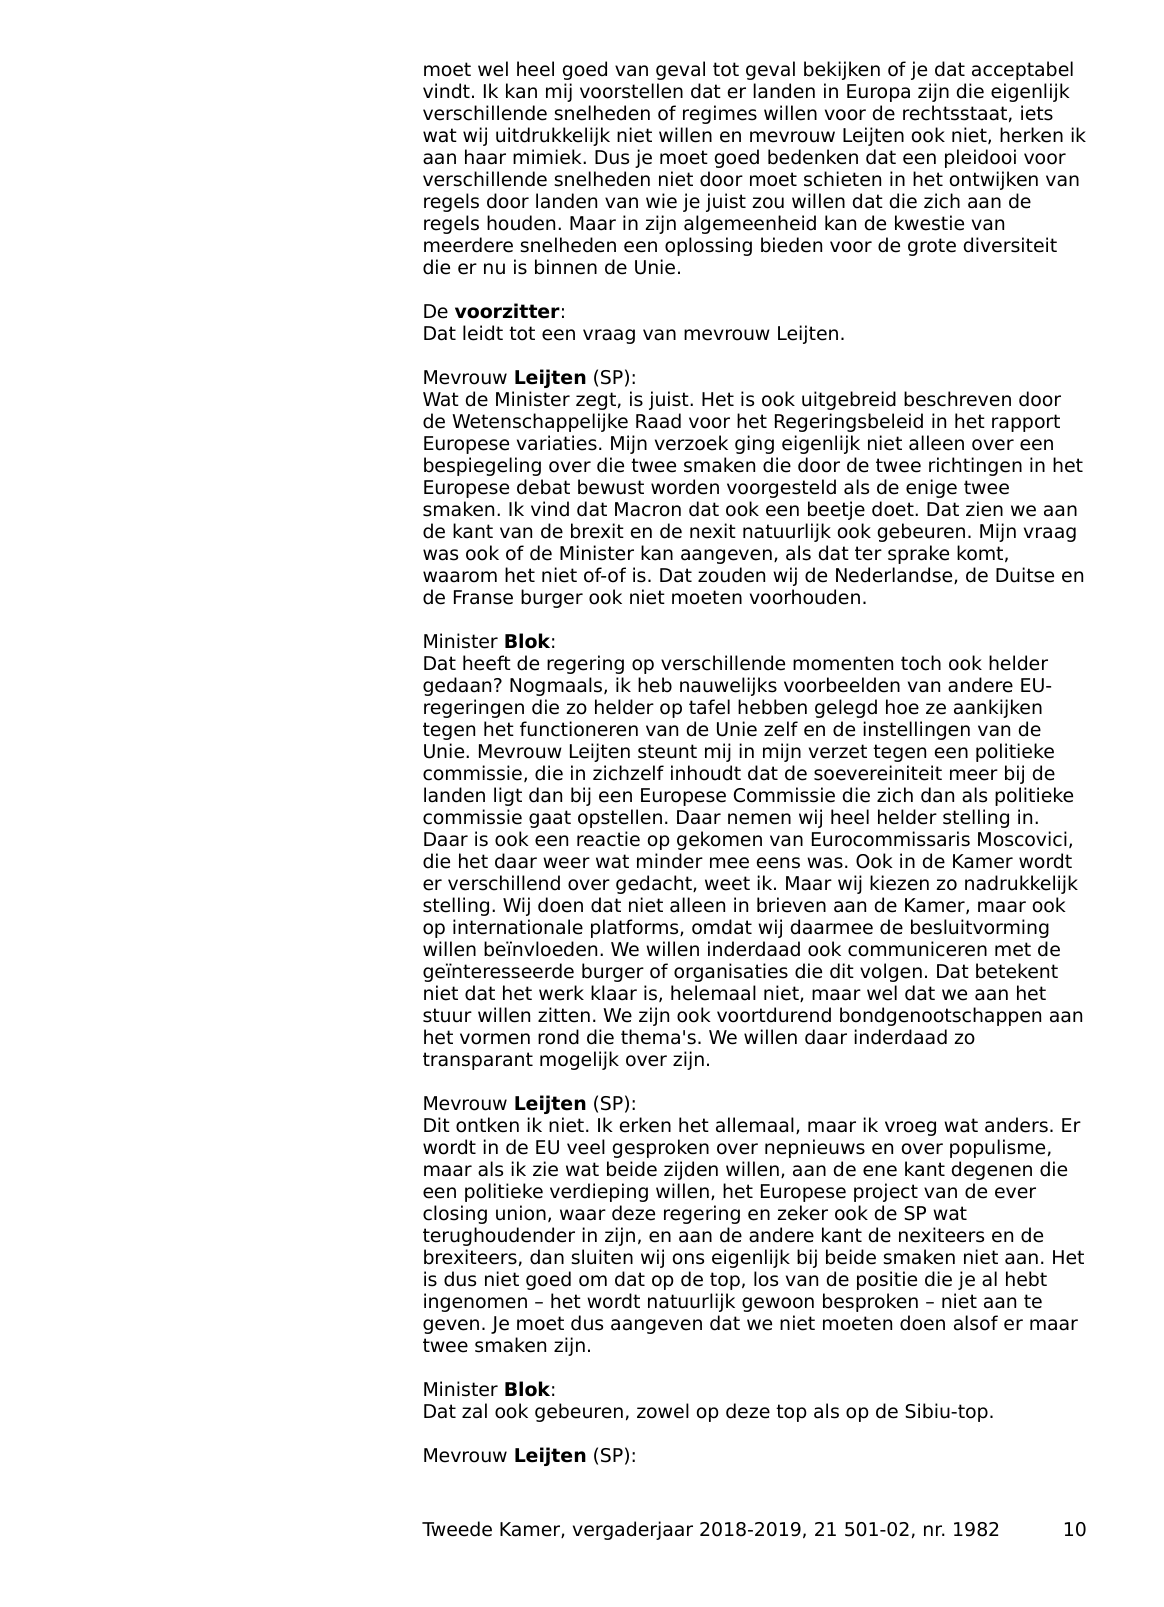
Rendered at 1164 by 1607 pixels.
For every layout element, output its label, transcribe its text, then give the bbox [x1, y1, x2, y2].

text De voorzitter: [422, 301, 1087, 323]
text moet wel heel goed van geval tot geval bekijken of je dat acceptabel vindt. Ik kan mij voorstellen dat er landen in Europa zijn die eigenlijk verschillende snelheden of regimes willen voor de rechtsstaat, iets wat wij uitdrukkelijk niet willen en mevrouw Leijten ook niet, herken ik aan haar mimiek. Dus je moet goed bedenken dat een pleidooi voor verschillende snelheden niet door moet schieten in het ontwijken van regels door landen van wie je juist zou willen dat die zich aan de regels houden. Maar in zijn algemeenheid kan de kwestie van meerdere snelheden een oplossing bieden voor de grote diversiteit die er nu is binnen de Unie. [422, 59, 1087, 279]
text Dat heeft de regering op verschillende momenten toch ook helder gedaan? Nogmaals, ik heb nauwelijks voorbeelden van andere EU-regeringen die zo helder op tafel hebben gelegd hoe ze aankijken tegen het functioneren van de Unie zelf en de instellingen van de Unie. Mevrouw Leijten steunt mij in mijn verzet tegen een politieke commissie, die in zichzelf inhoudt dat de soevereiniteit meer bij de landen ligt dan bij een Europese Commissie die zich dan als politieke commissie gaat opstellen. Daar nemen wij heel helder stelling in. Daar is ook een reactie op gekomen van Eurocommissaris Moscovici, die het daar weer wat minder mee eens was. Ook in de Kamer wordt er verschillend over gedacht, weet ik. Maar wij kiezen zo nadrukkelijk stelling. Wij doen dat niet alleen in brieven aan de Kamer, maar ook op internationale platforms, omdat wij daarmee de besluitvorming willen beïnvloeden. We willen inderdaad ook communiceren met de geïnteresseerde burger of organisaties die dit volgen. Dat betekent niet dat het werk klaar is, helemaal niet, maar wel dat we aan het stuur willen zitten. We zijn ook voortdurend bondgenootschappen aan het vormen rond die thema's. We willen daar inderdaad zo transparant mogelijk over zijn. [422, 653, 1087, 1071]
text Minister Blok: [422, 631, 1087, 653]
text Mevrouw Leijten (SP): [422, 1445, 1087, 1467]
text Wat de Minister zegt, is juist. Het is ook uitgebreid beschreven door de Wetenschappelijke Raad voor het Regeringsbeleid in het rapport Europese variaties. Mijn verzoek ging eigenlijk niet alleen over een bespiegeling over die twee smaken die door de twee richtingen in het Europese debat bewust worden voorgesteld als de enige twee smaken. Ik vind dat Macron dat ook een beetje doet. Dat zien we aan de kant van de brexit en de nexit natuurlijk ook gebeuren. Mijn vraag was ook of de Minister kan aangeven, als dat ter sprake komt, waarom het niet of-of is. Dat zouden wij de Nederlandse, de Duitse en de Franse burger ook niet moeten voorhouden. [422, 389, 1087, 609]
text Mevrouw Leijten (SP): [422, 367, 1087, 389]
text Dat leidt tot een vraag van mevrouw Leijten. [422, 323, 1087, 345]
text Dat zal ook gebeuren, zowel op deze top als op de Sibiu-top. [422, 1401, 1087, 1423]
text Mevrouw Leijten (SP): [422, 1093, 1087, 1115]
text Minister Blok: [422, 1379, 1087, 1401]
text Dit ontken ik niet. Ik erken het allemaal, maar ik vroeg wat anders. Er wordt in de EU veel gesproken over nepnieuws en over populisme, maar als ik zie wat beide zijden willen, aan de ene kant degenen die een politieke verdieping willen, het Europese project van de ever closing union, waar deze regering en zeker ook de SP wat terughoudender in zijn, en aan de andere kant de nexiteers en de brexiteers, dan sluiten wij ons eigenlijk bij beide smaken niet aan. Het is dus niet goed om dat op de top, los van de positie die je al hebt ingenomen – het wordt natuurlijk gewoon besproken – niet aan te geven. Je moet dus aangeven dat we niet moeten doen alsof er maar twee smaken zijn. [422, 1115, 1087, 1357]
